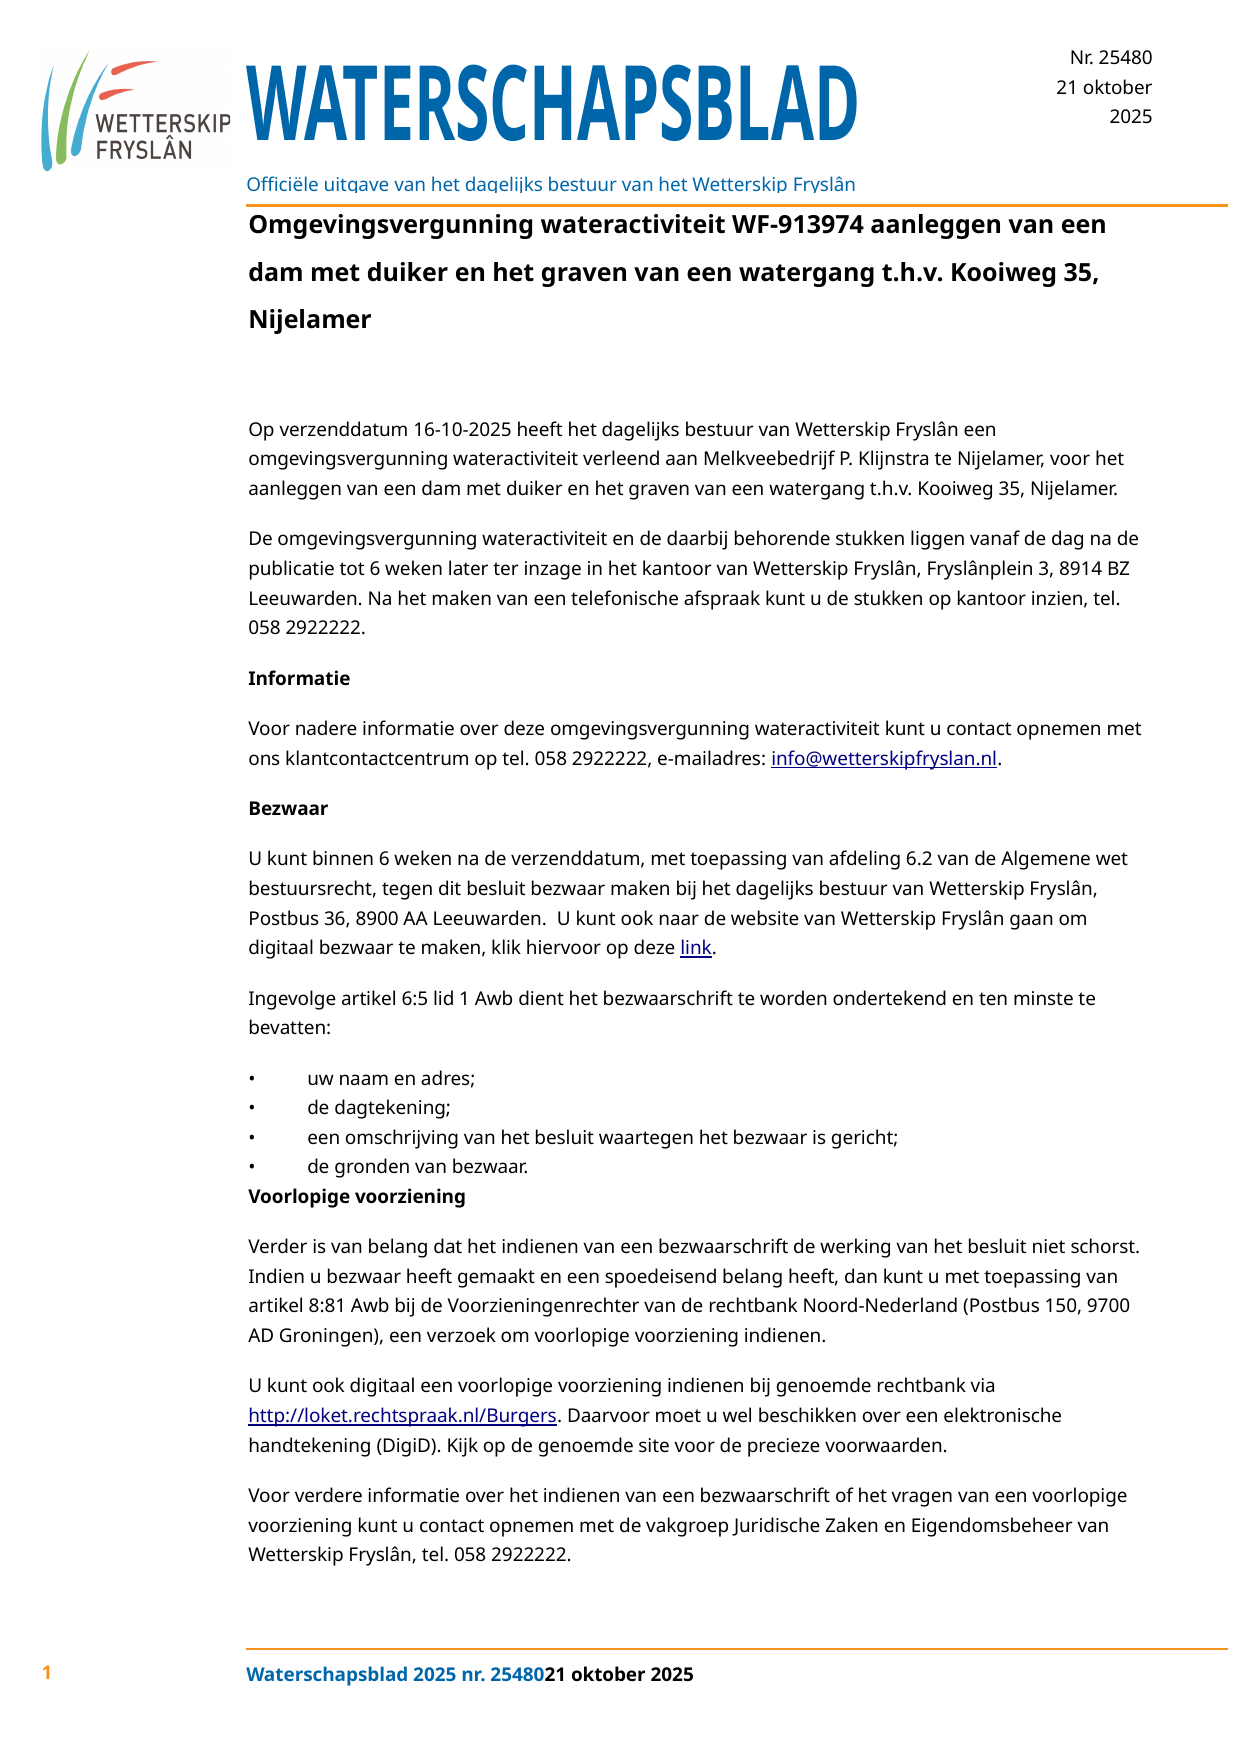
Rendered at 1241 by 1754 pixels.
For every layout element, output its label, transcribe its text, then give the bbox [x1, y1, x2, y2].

text U kunt binnen 6 weken na de verzenddatum, met toepassing van afdeling 6.2 van de Algemene wet bestuursrecht, tegen dit besluit bezwaar maken bij het dagelijks bestuur van Wetterskip Fryslân, Postbus 36, 8900 AA Leeuwarden. U kunt ook naar de website van Wetterskip Fryslân gaan om digitaal bezwaar te maken, klik hiervoor op deze link. [248, 846, 1152, 960]
text Omgevingsvergunning wateractiviteit WF-913974 aanleggen van een dam met duiker en het graven van een watergang t.h.v. Kooiweg 35, Nijelamer [248, 207, 1152, 336]
list de gronden van bezwaar. [248, 1153, 1152, 1179]
text Verder is van belang dat het indienen van een bezwaarschrift de werking van het besluit niet schorst. Indien u bezwaar heeft gemaakt en een spoedeisend belang heeft, dan kunt u met toepassing van artikel 8:81 Awb bij de Voorzieningenrechter van de rechtbank Noord-Nederland (Postbus 150, 9700 AD Groningen), een verzoek om voorlopige voorziening indienen. [248, 1233, 1152, 1348]
text Voor nadere informatie over deze omgevingsvergunning wateractiviteit kunt u contact opnemen met ons klantcontactcentrum op tel. 058 2922222, e-mailadres: info@wetterskipfryslan.nl. [248, 715, 1152, 770]
list uw naam en adres; [248, 1065, 1152, 1090]
text De omgevingsvergunning wateractiviteit en de daarbij behorende stukken liggen vanaf de dag na de publicatie tot 6 weken later ter inzage in het kantoor van Wetterskip Fryslân, Fryslânplein 3, 8914 BZ Leeuwarden. Na het maken van een telefonische afspraak kunt u de stukken op kantoor inzien, tel. 058 2922222. [248, 526, 1152, 640]
text Ingevolge artikel 6:5 lid 1 Awb dient het bezwaarschrift te worden ondertekend en ten minste te bevatten: [248, 985, 1152, 1040]
text Voor verdere informatie over het indienen van een bezwaarschrift of het vragen van een voorlopige voorziening kunt u contact opnemen met de vakgroep Juridische Zaken en Eigendomsbeheer van Wetterskip Fryslân, tel. 058 2922222. [248, 1482, 1152, 1567]
list de dagtekening; [248, 1094, 1152, 1120]
text U kunt ook digitaal een voorlopige voorziening indienen bij genoemde rechtbank via http://loket.rechtspraak.nl/Burgers. Daarvoor moet u wel beschikken over een elektronische handtekening (DigiD). Kijk op de genoemde site voor de precieze voorwaarden. [248, 1373, 1152, 1457]
text Informatie [248, 665, 1152, 690]
list een omschrijving van het besluit waartegen het bezwaar is gericht; [248, 1124, 1152, 1149]
text Bezwaar [248, 795, 1152, 821]
text Voorlopige voorziening [248, 1183, 1152, 1209]
text Op verzenddatum 16-10-2025 heeft het dagelijks bestuur van Wetterskip Fryslân een omgevingsvergunning wateractiviteit verleend aan Melkveebedrijf P. Klijnstra te Nijelamer, voor het aanleggen van een dam met duiker en het graven van een watergang t.h.v. Kooiweg 35, Nijelamer. [248, 416, 1152, 501]
picture [41, 47, 231, 172]
